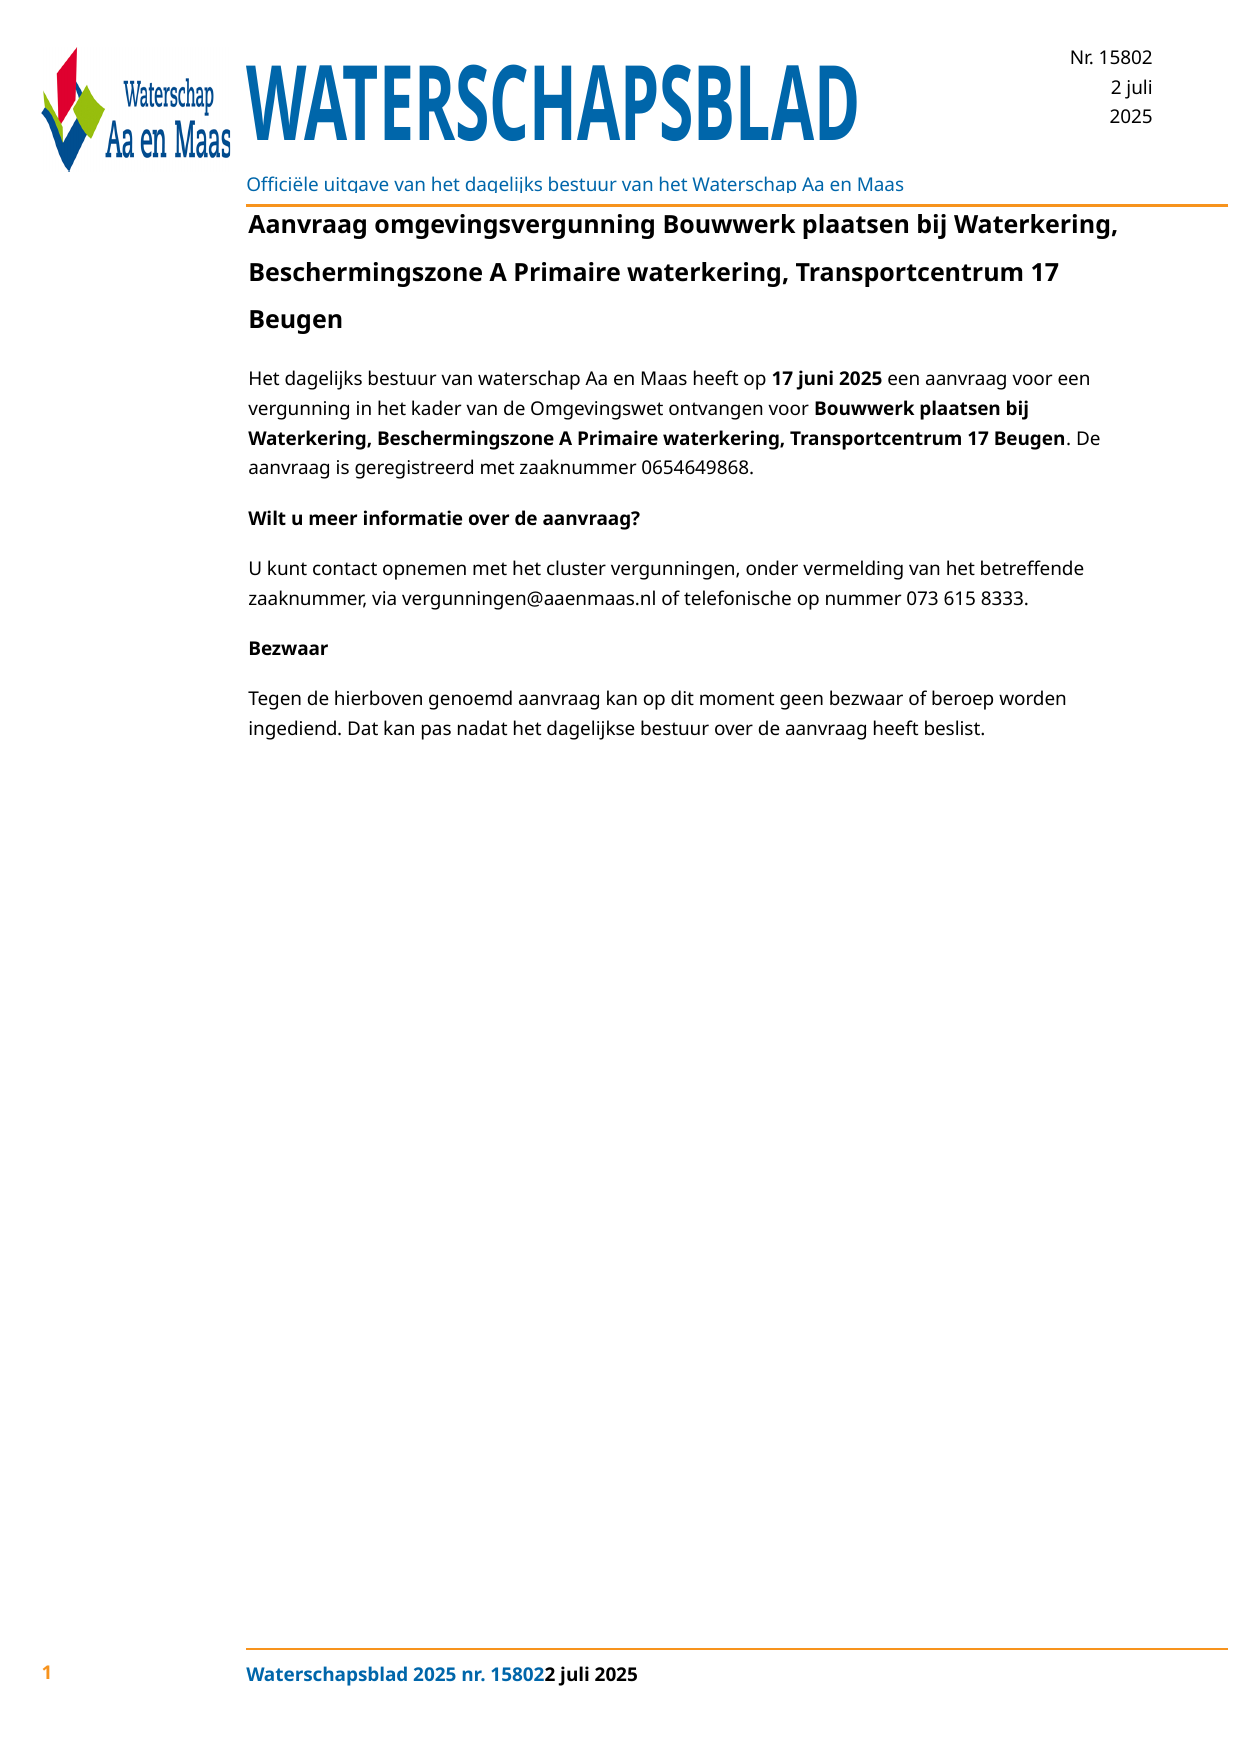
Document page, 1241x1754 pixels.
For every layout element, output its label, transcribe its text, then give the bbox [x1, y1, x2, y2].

text U kunt contact opnemen met het cluster vergunningen, onder vermelding van het betreffende zaaknummer, via vergunningen@aaenmaas.nl of telefonische op nummer 073 615 8333. [248, 555, 1152, 610]
text Bezwaar [248, 635, 1152, 661]
text Aanvraag omgevingsvergunning Bouwwerk plaatsen bij Waterkering, Beschermingszone A Primaire waterkering, Transportcentrum 17 Beugen [248, 207, 1152, 336]
picture [41, 47, 231, 172]
text Tegen de hierboven genoemd aanvraag kan op dit moment geen bezwaar of beroep worden ingediend. Dat kan pas nadat het dagelijkse bestuur over de aanvraag heeft beslist. [248, 686, 1152, 741]
text Het dagelijks bestuur van waterschap Aa en Maas heeft op 17 juni 2025 een aanvraag voor een vergunning in het kader van de Omgevingswet ontvangen voor Bouwwerk plaatsen bij Waterkering, Beschermingszone A Primaire waterkering, Transportcentrum 17 Beugen. De aanvraag is geregistreerd met zaaknummer 0654649868. [248, 366, 1152, 480]
text Wilt u meer informatie over de aanvraag? [248, 505, 1152, 530]
